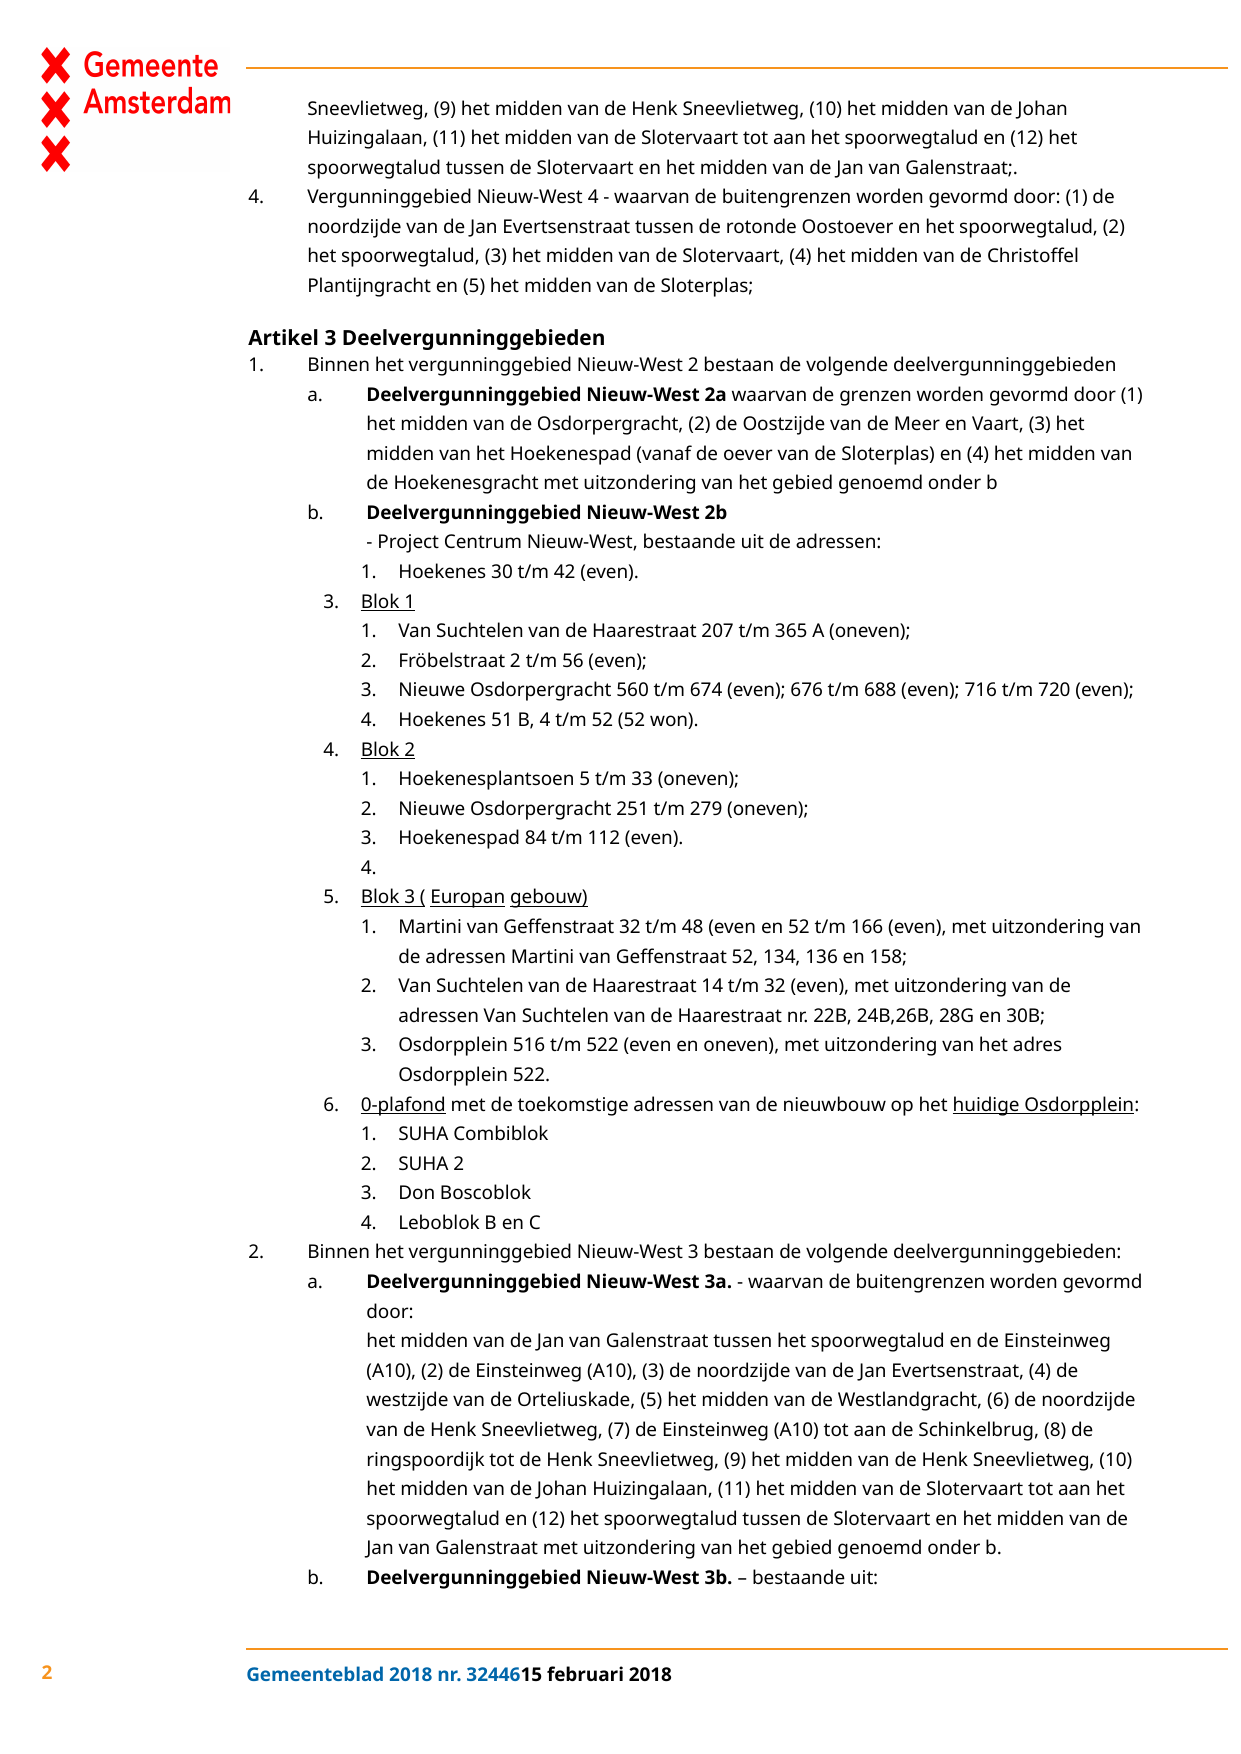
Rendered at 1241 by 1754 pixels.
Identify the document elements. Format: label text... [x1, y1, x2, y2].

picture [41, 47, 231, 172]
list Leboblok B en C [361, 1209, 1152, 1235]
list Blok 3 ( Europan gebouw) [323, 884, 1152, 909]
list Deelvergunninggebied Nieuw-West 2a waarvan de grenzen worden gevormd door (1) het midden van de Osdorpergracht, (2) de Oostzijde van de Meer en Vaart, (3) het midden van het Hoekenespad (vanaf de oever van de Sloterplas) en (4) het midden van de Hoekenesgracht met uitzondering van het gebied genoemd onder b [307, 381, 1152, 495]
list Deelvergunninggebied Nieuw-West 3b. – bestaande uit: [307, 1564, 1152, 1590]
list Osdorpplein 516 t/m 522 (even en oneven), met uitzondering van het adres Osdorpplein 522. [361, 1032, 1152, 1087]
list - Project Centrum Nieuw-West, bestaande uit de adressen: [307, 529, 1152, 554]
list SUHA 2 [361, 1150, 1152, 1176]
list Hoekenes 30 t/m 42 (even). [361, 558, 1152, 584]
list Hoekenespad 84 t/m 112 (even). [361, 824, 1152, 850]
list Martini van Geffenstraat 32 t/m 48 (even en 52 t/m 166 (even), met uitzondering van de adressen Martini van Geffenstraat 52, 134, 136 en 158; [361, 913, 1152, 968]
list Sneevlietweg, (9) het midden van de Henk Sneevlietweg, (10) het midden van de Johan Huizingalaan, (11) het midden van de Slotervaart tot aan het spoorwegtalud en (12) het spoorwegtalud tussen de Slotervaart en het midden van de Jan van Galenstraat;. [248, 95, 1152, 180]
list Don Boscoblok [361, 1179, 1152, 1205]
list Deelvergunninggebied Nieuw-West 2b [307, 499, 1152, 525]
text Artikel 3 Deelvergunninggebieden [248, 323, 1152, 351]
list Deelvergunninggebied Nieuw-West 3a. - waarvan de buitengrenzen worden gevormd door: [307, 1268, 1152, 1323]
list Binnen het vergunninggebied Nieuw-West 2 bestaan de volgende deelvergunninggebieden [248, 351, 1152, 377]
list Blok 1 [323, 588, 1152, 613]
list Hoekenesplantsoen 5 t/m 33 (oneven); [361, 765, 1152, 791]
list Nieuwe Osdorpergracht 251 t/m 279 (oneven); [361, 795, 1152, 821]
list SUHA Combiblok [361, 1120, 1152, 1146]
list Binnen het vergunninggebied Nieuw-West 3 bestaan de volgende deelvergunninggebieden: [248, 1239, 1152, 1264]
list Van Suchtelen van de Haarestraat 207 t/m 365 A (oneven); [361, 617, 1152, 643]
list Nieuwe Osdorpergracht 560 t/m 674 (even); 676 t/m 688 (even); 716 t/m 720 (even); [361, 677, 1152, 702]
list Van Suchtelen van de Haarestraat 14 t/m 32 (even), met uitzondering van de adressen Van Suchtelen van de Haarestraat nr. 22B, 24B,26B, 28G en 30B; [361, 972, 1152, 1028]
list Blok 2 [323, 736, 1152, 761]
list het midden van de Jan van Galenstraat tussen het spoorwegtalud en de Einsteinweg (A10), (2) de Einsteinweg (A10), (3) de noordzijde van de Jan Evertsenstraat, (4) de westzijde van de Orteliuskade, (5) het midden van de Westlandgracht, (6) de noordzijde van de Henk Sneevlietweg, (7) de Einsteinweg (A10) tot aan de Schinkelbrug, (8) de ringspoordijk tot de Henk Sneevlietweg, (9) het midden van de Henk Sneevlietweg, (10) het midden van de Johan Huizingalaan, (11) het midden van de Slotervaart tot aan het spoorwegtalud en (12) het spoorwegtalud tussen de Slotervaart en het midden van de Jan van Galenstraat met uitzondering van het gebied genoemd onder b. [307, 1327, 1152, 1560]
list 0-plafond met de toekomstige adressen van de nieuwbouw op het huidige Osdorpplein: [323, 1091, 1152, 1116]
list Hoekenes 51 B, 4 t/m 52 (52 won). [361, 706, 1152, 732]
list Fröbelstraat 2 t/m 56 (even); [361, 647, 1152, 673]
list Vergunninggebied Nieuw-West 4 - waarvan de buitengrenzen worden gevormd door: (1) de noordzijde van de Jan Evertsenstraat tussen de rotonde Oostoever en het spoorwegtalud, (2) het spoorwegtalud, (3) het midden van de Slotervaart, (4) het midden van de Christoffel Plantijngracht en (5) het midden van de Sloterplas; [248, 183, 1152, 298]
